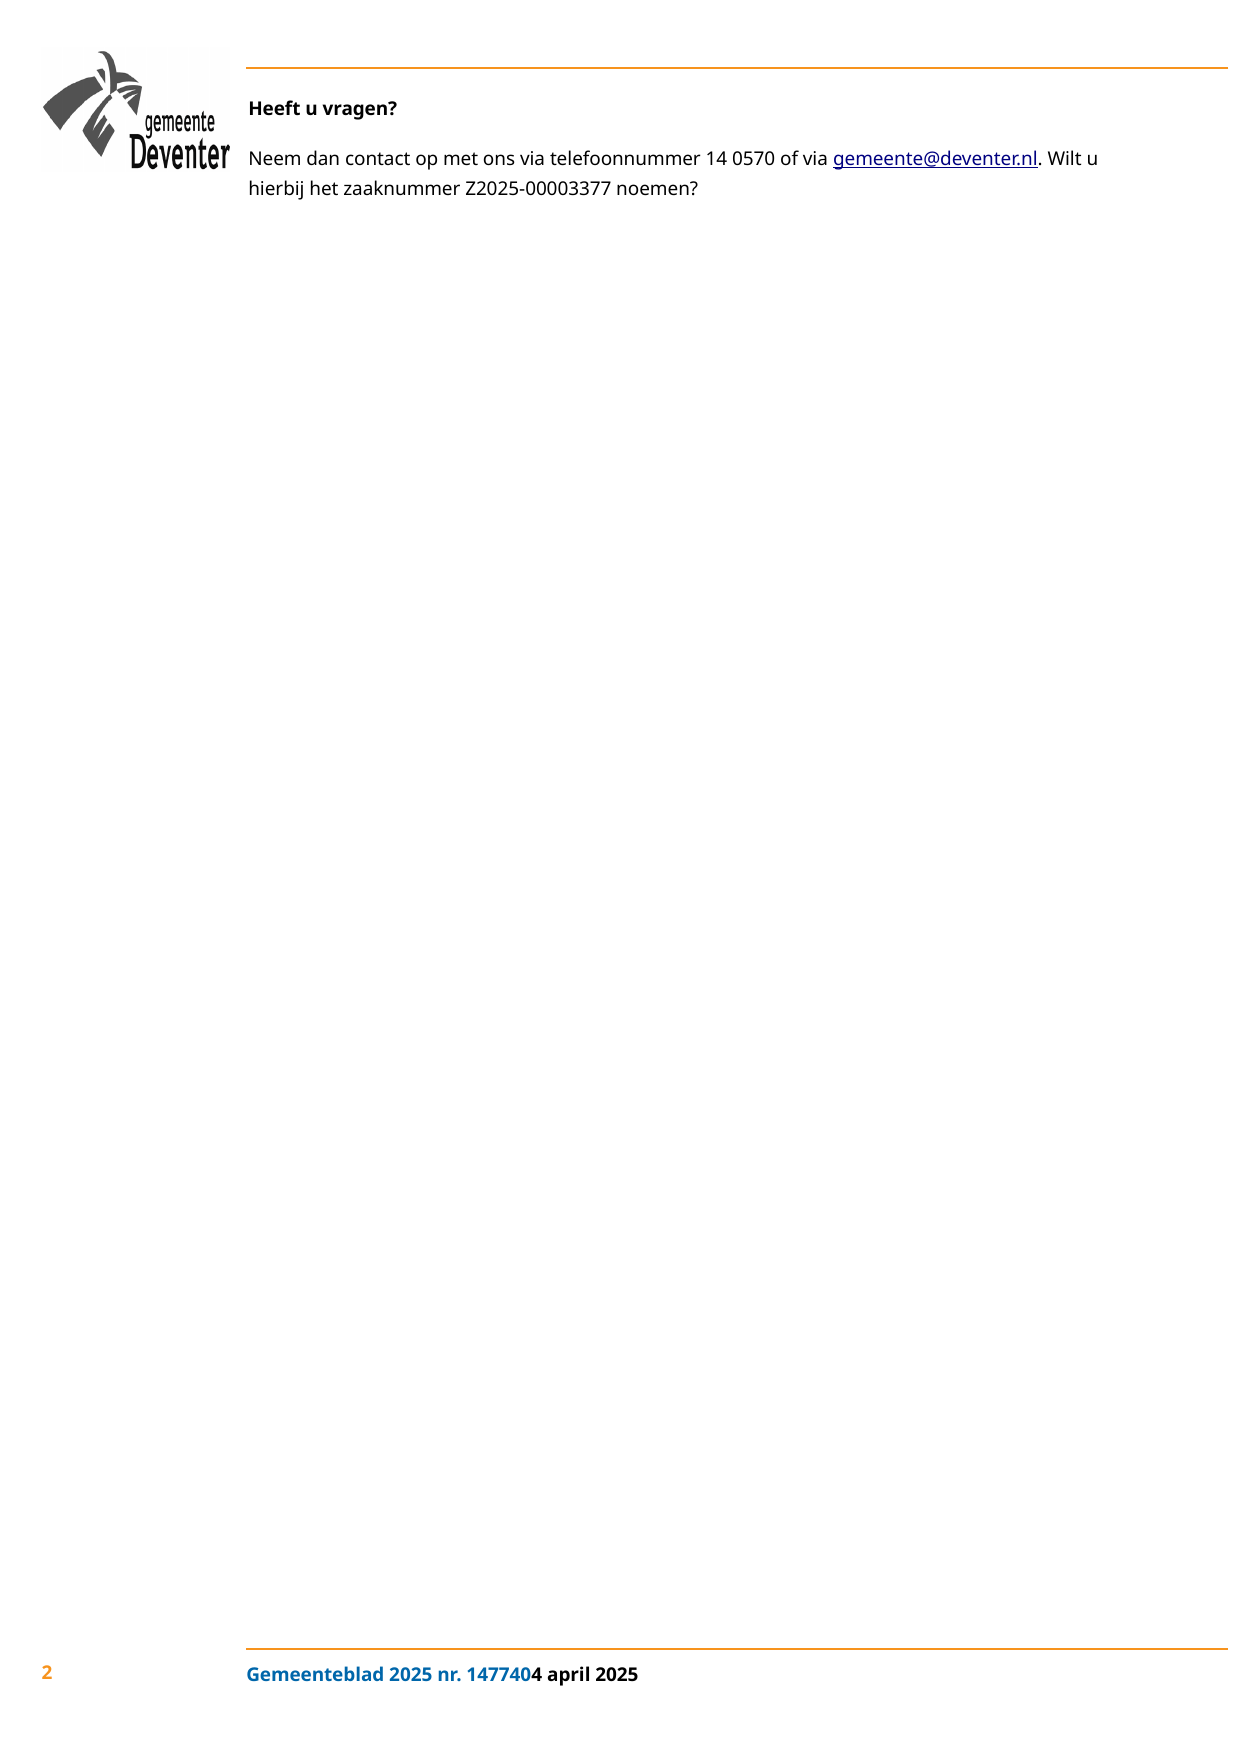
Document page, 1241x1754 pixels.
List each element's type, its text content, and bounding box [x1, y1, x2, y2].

text Heeft u vragen? [248, 95, 1152, 121]
picture [41, 47, 231, 172]
text Neem dan contact op met ons via telefoonnummer 14 0570 of via gemeente@deventer.nl. Wilt u hierbij het zaaknummer Z2025-00003377 noemen? [248, 145, 1152, 201]
